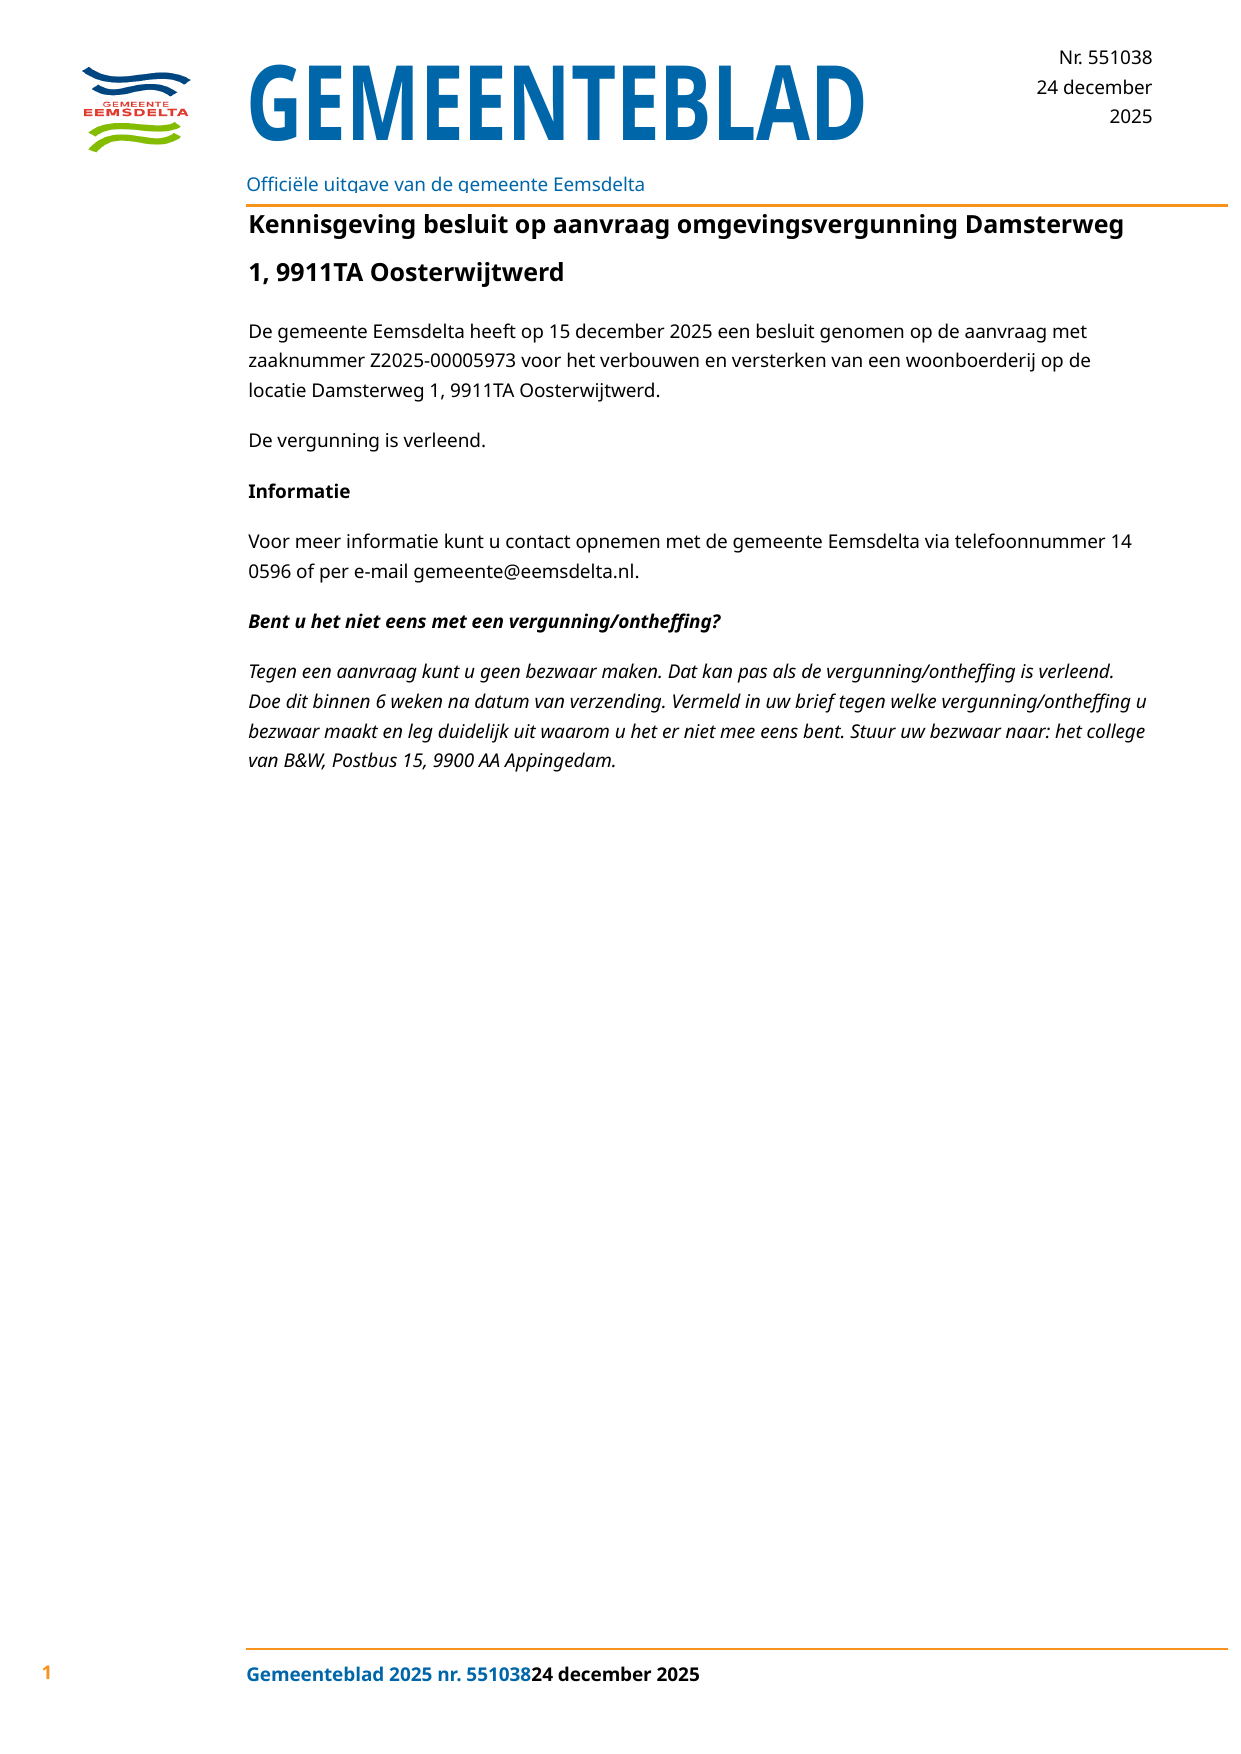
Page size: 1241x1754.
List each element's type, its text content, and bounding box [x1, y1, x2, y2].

text De vergunning is verleend. [248, 427, 1152, 453]
text Bent u het niet eens met een vergunning/ontheffing? [248, 608, 1152, 634]
text Kennisgeving besluit op aanvraag omgevingsvergunning Damsterweg 1, 9911TA Oosterwijtwerd [248, 207, 1152, 288]
text Tegen een aanvraag kunt u geen bezwaar maken. Dat kan pas als de vergunning/ontheffing is verleend. Doe dit binnen 6 weken na datum van verzending. Vermeld in uw brief tegen welke vergunning/ontheffing u bezwaar maakt en leg duidelijk uit waarom u het er niet mee eens bent. Stuur uw bezwaar naar: het college van B&W, Postbus 15, 9900 AA Appingedam. [248, 659, 1152, 773]
text Informatie [248, 478, 1152, 504]
text De gemeente Eemsdelta heeft op 15 december 2025 een besluit genomen op de aanvraag met zaaknummer Z2025-00005973 voor het verbouwen en versterken van een woonboerderij op de locatie Damsterweg 1, 9911TA Oosterwijtwerd. [248, 318, 1152, 403]
picture [41, 47, 231, 172]
text Voor meer informatie kunt u contact opnemen met de gemeente Eemsdelta via telefoonnummer 14 0596 of per e-mail gemeente@eemsdelta.nl. [248, 528, 1152, 584]
